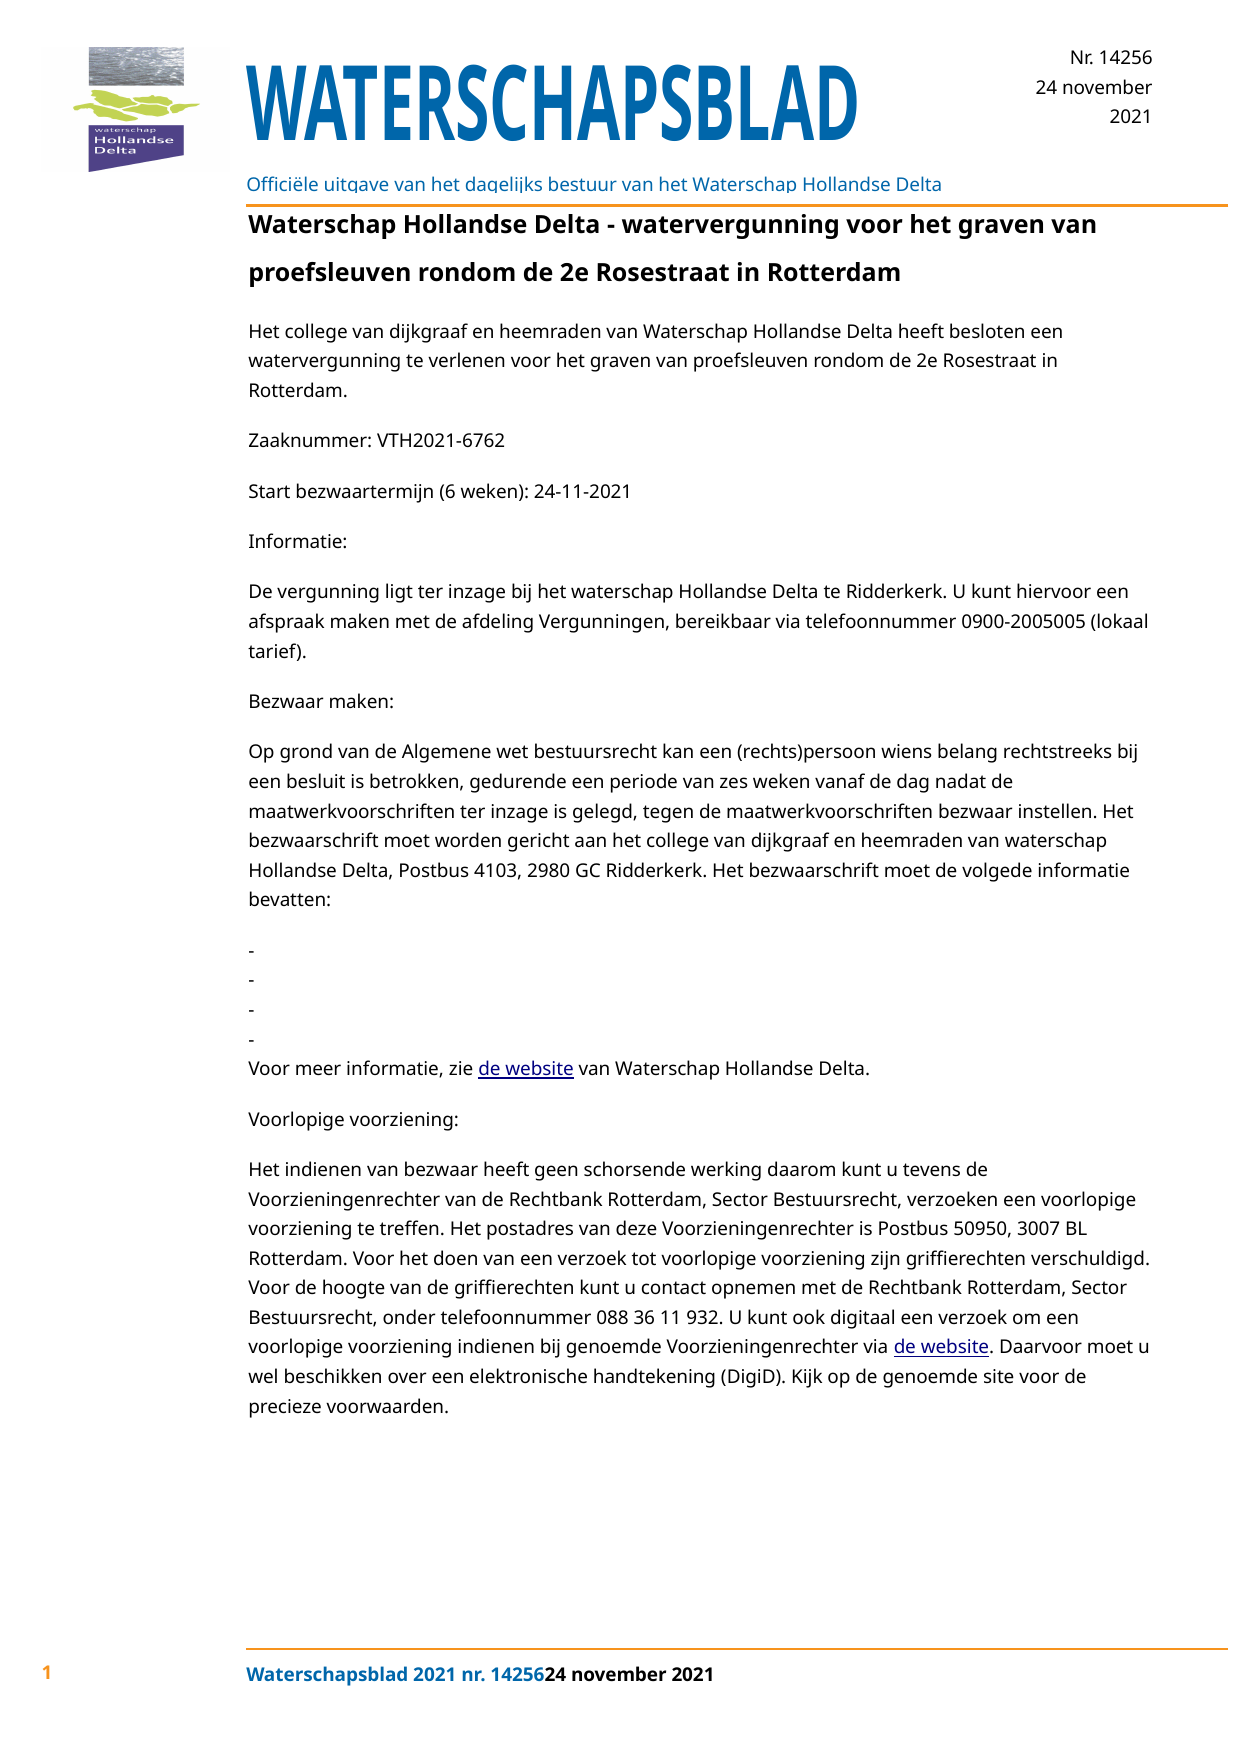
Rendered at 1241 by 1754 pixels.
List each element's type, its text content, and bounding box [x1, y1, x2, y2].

text Zaaknummer: VTH2021-6762 [248, 427, 1152, 453]
text Op grond van de Algemene wet bestuursrecht kan een (rechts)persoon wiens belang rechtstreeks bij een besluit is betrokken, gedurende een periode van zes weken vanaf de dag nadat de maatwerkvoorschriften ter inzage is gelegd, tegen de maatwerkvoorschriften bezwaar instellen. Het bezwaarschrift moet worden gericht aan het college van dijkgraaf en heemraden van waterschap Hollandse Delta, Postbus 4103, 2980 GC Ridderkerk. Het bezwaarschrift moet de volgede informatie bevatten: [248, 739, 1152, 912]
text Start bezwaartermijn (6 weken): 24-11-2021 [248, 478, 1152, 504]
text Informatie: [248, 528, 1152, 554]
text Voor meer informatie, zie de website van Waterschap Hollandse Delta. [248, 1055, 1152, 1081]
text Voorlopige voorziening: [248, 1106, 1152, 1132]
picture [41, 47, 231, 172]
text Waterschap Hollandse Delta - watervergunning voor het graven van proefsleuven rondom de 2e Rosestraat in Rotterdam [248, 207, 1152, 288]
text De vergunning ligt ter inzage bij het waterschap Hollandse Delta te Ridderkerk. U kunt hiervoor een afspraak maken met de afdeling Vergunningen, bereikbaar via telefoonnummer 0900-2005005 (lokaal tarief). [248, 579, 1152, 664]
text Het indienen van bezwaar heeft geen schorsende werking daarom kunt u tevens de Voorzieningenrechter van de Rechtbank Rotterdam, Sector Bestuursrecht, verzoeken een voorlopige voorziening te treffen. Het postadres van deze Voorzieningenrechter is Postbus 50950, 3007 BL Rotterdam. Voor het doen van een verzoek tot voorlopige voorziening zijn griffierechten verschuldigd. Voor de hoogte van de griffierechten kunt u contact opnemen met de Rechtbank Rotterdam, Sector Bestuursrecht, onder telefoonnummer 088 36 11 932. U kunt ook digitaal een verzoek om een voorlopige voorziening indienen bij genoemde Voorzieningenrechter via de website. Daarvoor moet u wel beschikken over een elektronische handtekening (DigiD). Kijk op de genoemde site voor de precieze voorwaarden. [248, 1156, 1152, 1419]
text Bezwaar maken: [248, 688, 1152, 714]
text Het college van dijkgraaf en heemraden van Waterschap Hollandse Delta heeft besloten een watervergunning te verlenen voor het graven van proefsleuven rondom de 2e Rosestraat in Rotterdam. [248, 318, 1152, 403]
